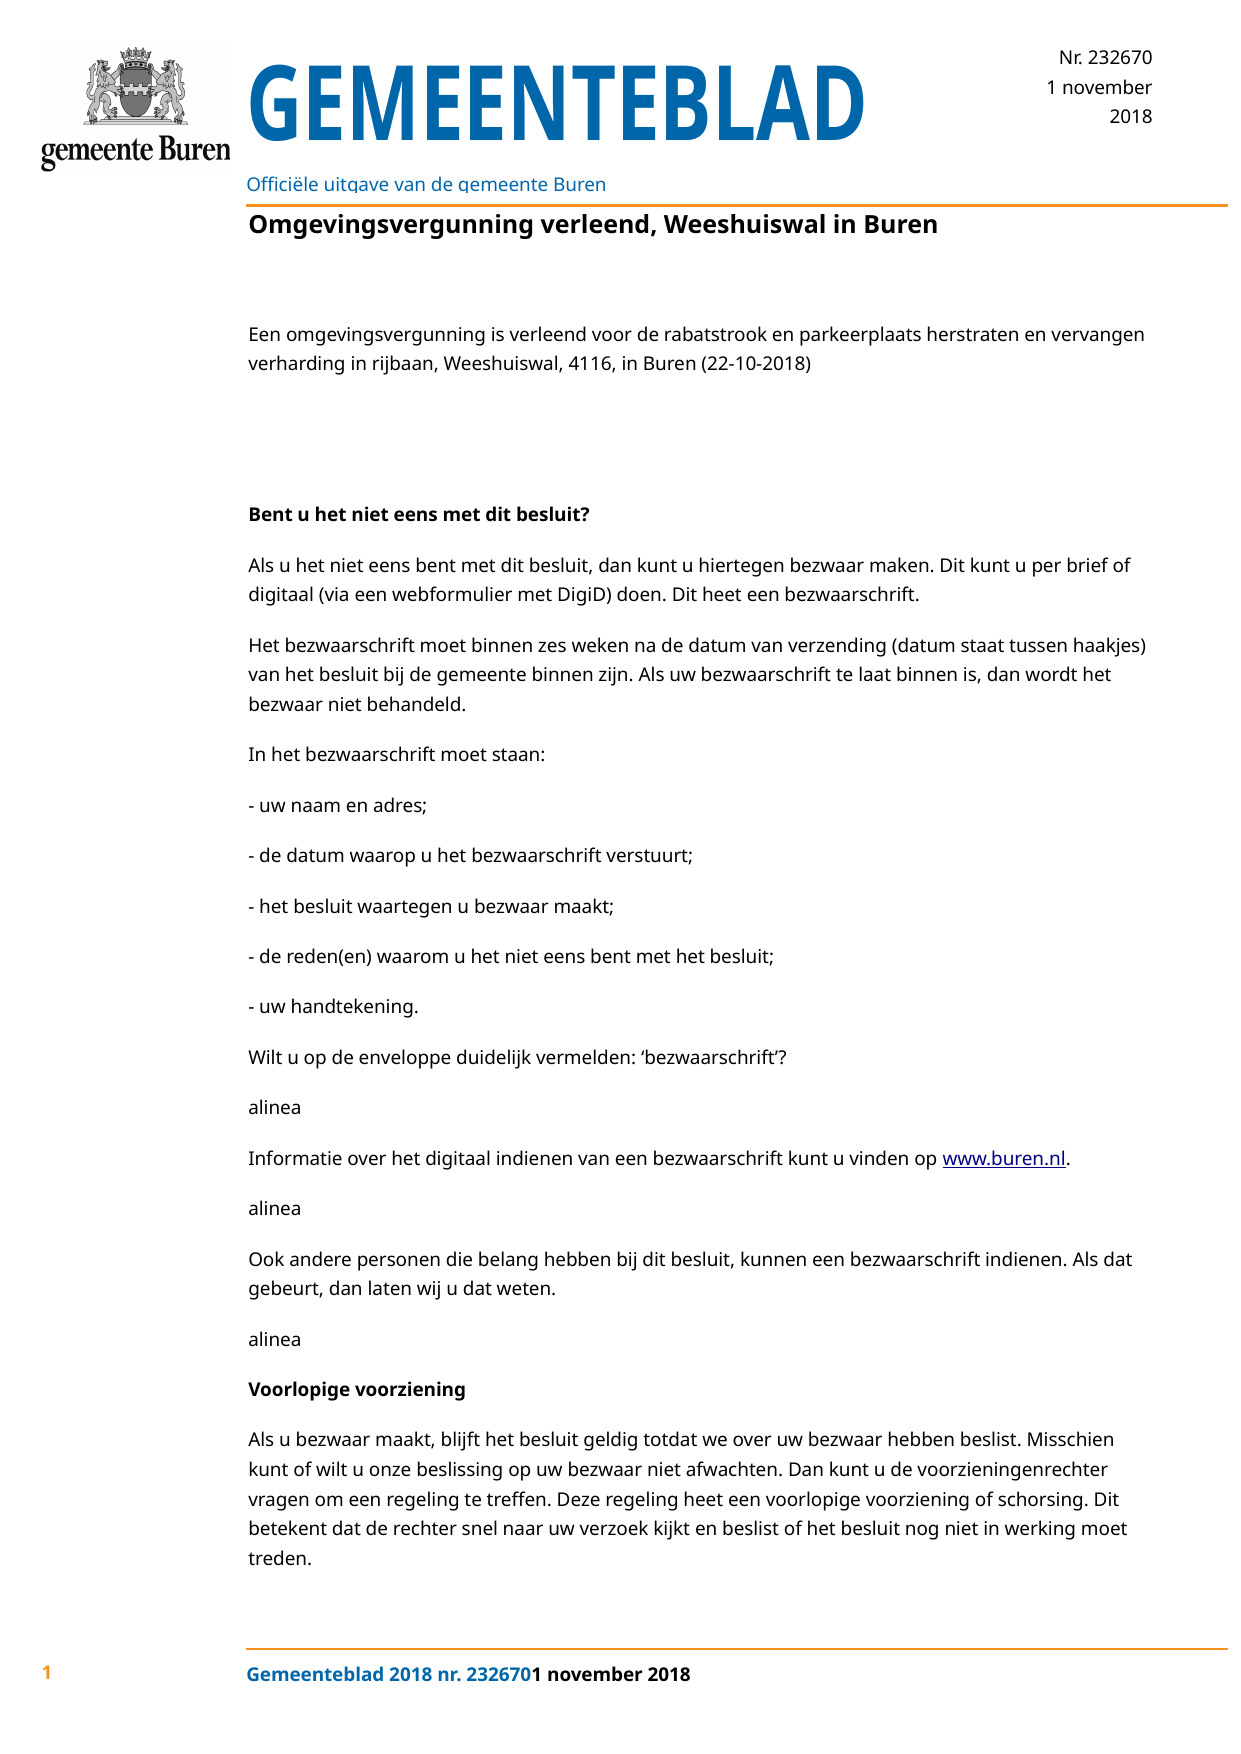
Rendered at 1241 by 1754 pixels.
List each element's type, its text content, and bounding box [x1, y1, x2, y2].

text Voorlopige voorziening [248, 1376, 1152, 1402]
text Als u het niet eens bent met dit besluit, dan kunt u hiertegen bezwaar maken. Dit kunt u per brief of digitaal (via een webformulier met DigiD) doen. Dit heet een bezwaarschrift. [248, 552, 1152, 607]
text - uw handtekening. [248, 994, 1152, 1019]
text alinea­ [248, 1195, 1152, 1221]
text - het besluit waartegen u bezwaar maakt; [248, 893, 1152, 918]
text In het bezwaarschrift moet staan: [248, 742, 1152, 767]
text Ook andere personen die belang hebben bij dit besluit, kunnen een bezwaarschrift indienen. Als dat gebeurt, dan laten wij u dat weten. [248, 1246, 1152, 1301]
text Als u bezwaar maakt, blijft het besluit geldig totdat we over uw bezwaar hebben beslist. Misschien kunt of wilt u onze beslissing op uw bezwaar niet afwachten. Dan kunt u de voorzieningenrechter vragen om een regeling te treffen. Deze regeling heet een voorlopige voorziening of schorsing. Dit betekent dat de rechter snel naar uw verzoek kijkt en beslist of het besluit nog niet in werking moet treden. [248, 1427, 1152, 1571]
text - de reden(en) waarom u het niet eens bent met het besluit; [248, 943, 1152, 969]
text Bent u het niet eens met dit besluit? [248, 502, 1152, 527]
text Een omgevingsvergunning is verleend voor de rabatstrook en parkeerplaats herstraten en vervangen verharding in rijbaan, Weeshuiswal, 4116, in Buren (22-10-2018) [248, 321, 1152, 376]
text alinea­ [248, 1094, 1152, 1120]
picture [41, 47, 231, 172]
text Omgevingsvergunning verleend, Weeshuiswal in Buren [248, 207, 1152, 241]
text Wilt u op de enveloppe duidelijk vermelden: ‘bezwaarschrift’? [248, 1044, 1152, 1070]
text - uw naam en adres; [248, 792, 1152, 818]
text alinea­ [248, 1326, 1152, 1351]
text Informatie over het digitaal indienen van een bezwaarschrift kunt u vinden op www.buren.nl. [248, 1145, 1152, 1171]
text - de datum waarop u het bezwaarschrift verstuurt; [248, 842, 1152, 868]
text Het bezwaarschrift moet binnen zes weken na de datum van verzending (datum staat tussen haakjes) van het besluit bij de gemeente binnen zijn. Als uw bezwaarschrift te laat binnen is, dan wordt het bezwaar niet behandeld. [248, 632, 1152, 717]
